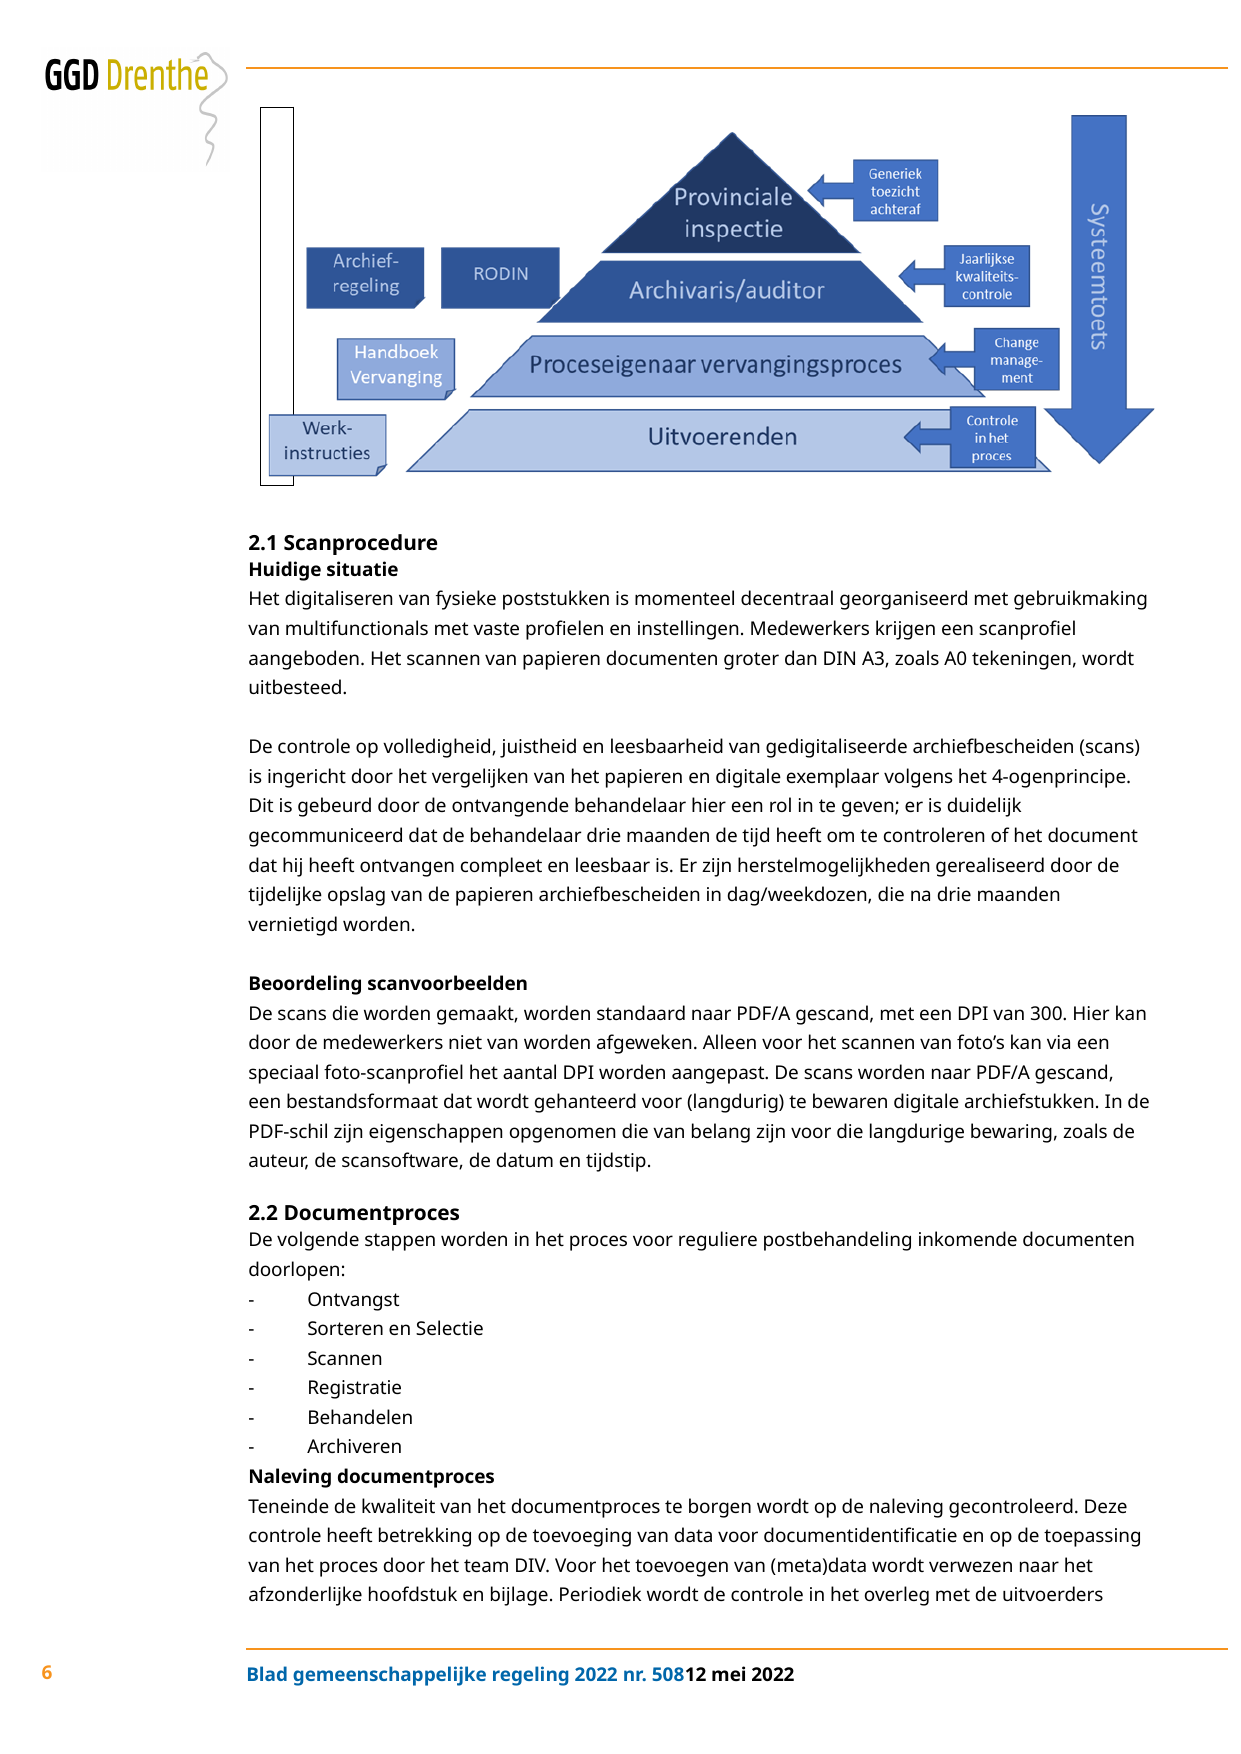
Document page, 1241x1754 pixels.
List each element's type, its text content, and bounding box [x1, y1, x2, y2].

text Naleving documentproces [248, 1463, 1152, 1489]
list Scannen [248, 1345, 1152, 1371]
text Het digitaliseren van fysieke poststukken is momenteel decentraal georganiseerd met gebruikmaking van multifunctionals met vaste profielen en instellingen. Medewerkers krijgen een scanprofiel aangeboden. Het scannen van papieren documenten groter dan DIN A3, zoals A0 tekeningen, wordt uitbesteed. [248, 586, 1152, 700]
text Beoordeling scanvoorbeelden [248, 970, 1152, 996]
text Teneinde de kwaliteit van het documentproces te borgen wordt op de naleving gecontroleerd. Deze controle heeft betrekking op de toevoeging van data voor documentidentificatie en op de toepassing van het proces door het team DIV. Voor het toevoegen van (meta)data wordt verwezen naar het afzonderlijke hoofdstuk en bijlage. Periodiek wordt de controle in het overleg met de uitvoerders [248, 1493, 1152, 1607]
list Registratie [248, 1374, 1152, 1400]
text De controle op volledigheid, juistheid en leesbaarheid van gedigitaliseerde archiefbescheiden (scans) is ingericht door het vergelijken van het papieren en digitale exemplaar volgens het 4-ogenprincipe. Dit is gebeurd door de ontvangende behandelaar hier een rol in te geven; er is duidelijk gecommuniceerd dat de behandelaar drie maanden de tijd heeft om te controleren of het document dat hij heeft ontvangen compleet en leesbaar is. Er zijn herstelmogelijkheden gerealiseerd door de tijdelijke opslag van de papieren archiefbescheiden in dag/weekdozen, die na drie maanden vernietigd worden. [248, 733, 1152, 937]
text De scans die worden gemaakt, worden standaard naar PDF/A gescand, met een DPI van 300. Hier kan door de medewerkers niet van worden afgeweken. Alleen voor het scannen van foto’s kan via een speciaal foto-scanprofiel het aantal DPI worden aangepast. De scans worden naar PDF/A gescand, een bestandsformaat dat wordt gehanteerd voor (langdurig) te bewaren digitale archiefstukken. In de PDF-schil zijn eigenschappen opgenomen die van belang zijn voor die langdurige bewaring, zoals de auteur, de scansoftware, de datum en tijdstip. [248, 1000, 1152, 1173]
text 2.1 Scanprocedure [248, 528, 1152, 556]
list Archiveren [248, 1434, 1152, 1459]
list Sorteren en Selectie [248, 1315, 1152, 1341]
text Huidige situatie [248, 556, 1152, 582]
text 2.2 Documentproces [248, 1198, 1152, 1227]
picture [268, 115, 1155, 477]
list Ontvangst [248, 1286, 1152, 1311]
text De volgende stappen worden in het proces voor reguliere postbehandeling inkomende documenten doorlopen: [248, 1227, 1152, 1282]
list Behandelen [248, 1404, 1152, 1430]
picture [41, 47, 231, 172]
